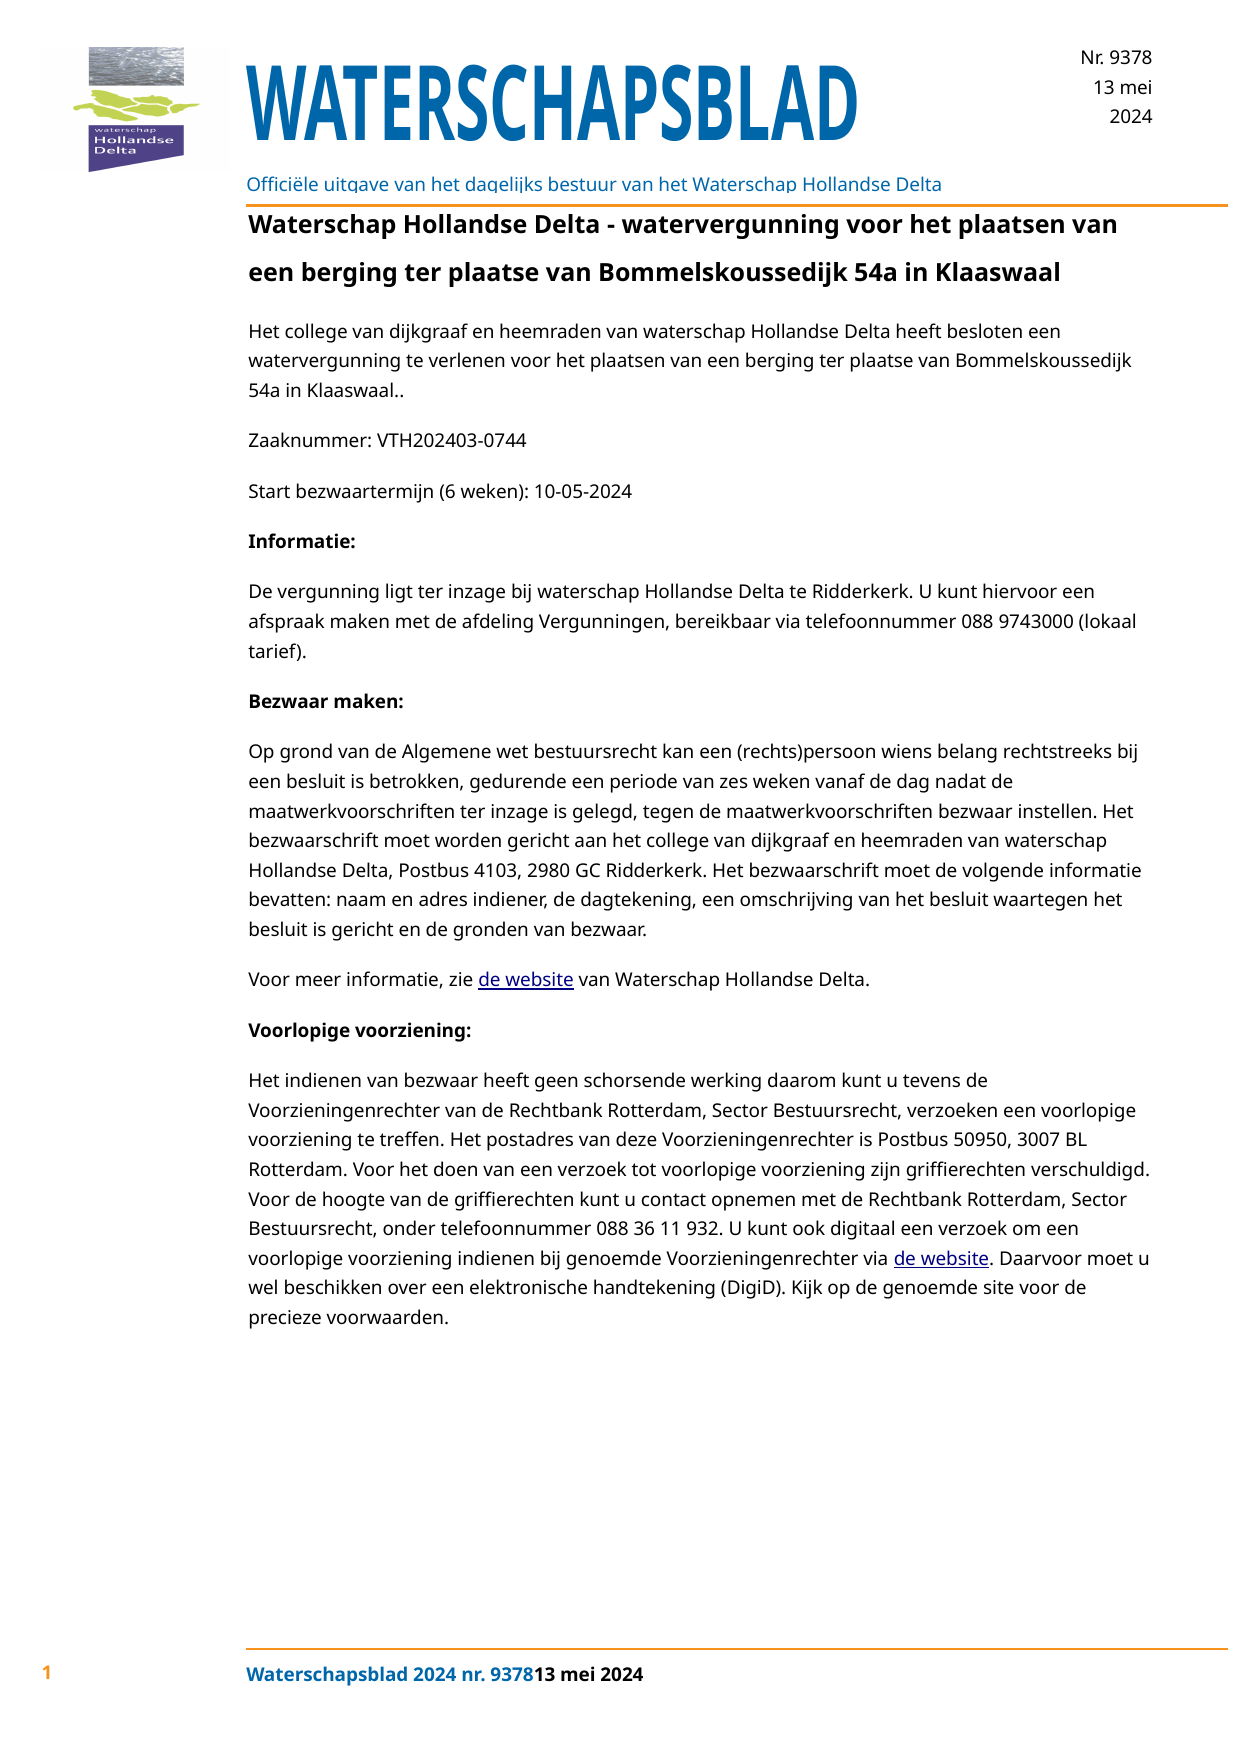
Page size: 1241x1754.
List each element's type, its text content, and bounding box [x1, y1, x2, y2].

text Zaaknummer: VTH202403-0744 [248, 427, 1152, 453]
text Informatie: [248, 528, 1152, 554]
text Het college van dijkgraaf en heemraden van waterschap Hollandse Delta heeft besloten een watervergunning te verlenen voor het plaatsen van een berging ter plaatse van Bommelskoussedijk 54a in Klaaswaal.. [248, 318, 1152, 403]
text Waterschap Hollandse Delta - watervergunning voor het plaatsen van een berging ter plaatse van Bommelskoussedijk 54a in Klaaswaal [248, 207, 1152, 288]
text Voor meer informatie, zie de website van Waterschap Hollandse Delta. [248, 967, 1152, 992]
text Start bezwaartermijn (6 weken): 10-05-2024 [248, 478, 1152, 504]
text Op grond van de Algemene wet bestuursrecht kan een (rechts)persoon wiens belang rechtstreeks bij een besluit is betrokken, gedurende een periode van zes weken vanaf de dag nadat de maatwerkvoorschriften ter inzage is gelegd, tegen de maatwerkvoorschriften bezwaar instellen. Het bezwaarschrift moet worden gericht aan het college van dijkgraaf en heemraden van waterschap Hollandse Delta, Postbus 4103, 2980 GC Ridderkerk. Het bezwaarschrift moet de volgende informatie bevatten: naam en adres indiener, de dagtekening, een omschrijving van het besluit waartegen het besluit is gericht en de gronden van bezwaar. [248, 739, 1152, 942]
text Bezwaar maken: [248, 688, 1152, 714]
text Voorlopige voorziening: [248, 1017, 1152, 1043]
text De vergunning ligt ter inzage bij waterschap Hollandse Delta te Ridderkerk. U kunt hiervoor een afspraak maken met de afdeling Vergunningen, bereikbaar via telefoonnummer 088 9743000 (lokaal tarief). [248, 579, 1152, 664]
picture [41, 47, 231, 172]
text Het indienen van bezwaar heeft geen schorsende werking daarom kunt u tevens de Voorzieningenrechter van de Rechtbank Rotterdam, Sector Bestuursrecht, verzoeken een voorlopige voorziening te treffen. Het postadres van deze Voorzieningenrechter is Postbus 50950, 3007 BL Rotterdam. Voor het doen van een verzoek tot voorlopige voorziening zijn griffierechten verschuldigd. Voor de hoogte van de griffierechten kunt u contact opnemen met de Rechtbank Rotterdam, Sector Bestuursrecht, onder telefoonnummer 088 36 11 932. U kunt ook digitaal een verzoek om een voorlopige voorziening indienen bij genoemde Voorzieningenrechter via de website. Daarvoor moet u wel beschikken over een elektronische handtekening (DigiD). Kijk op de genoemde site voor de precieze voorwaarden. [248, 1067, 1152, 1330]
